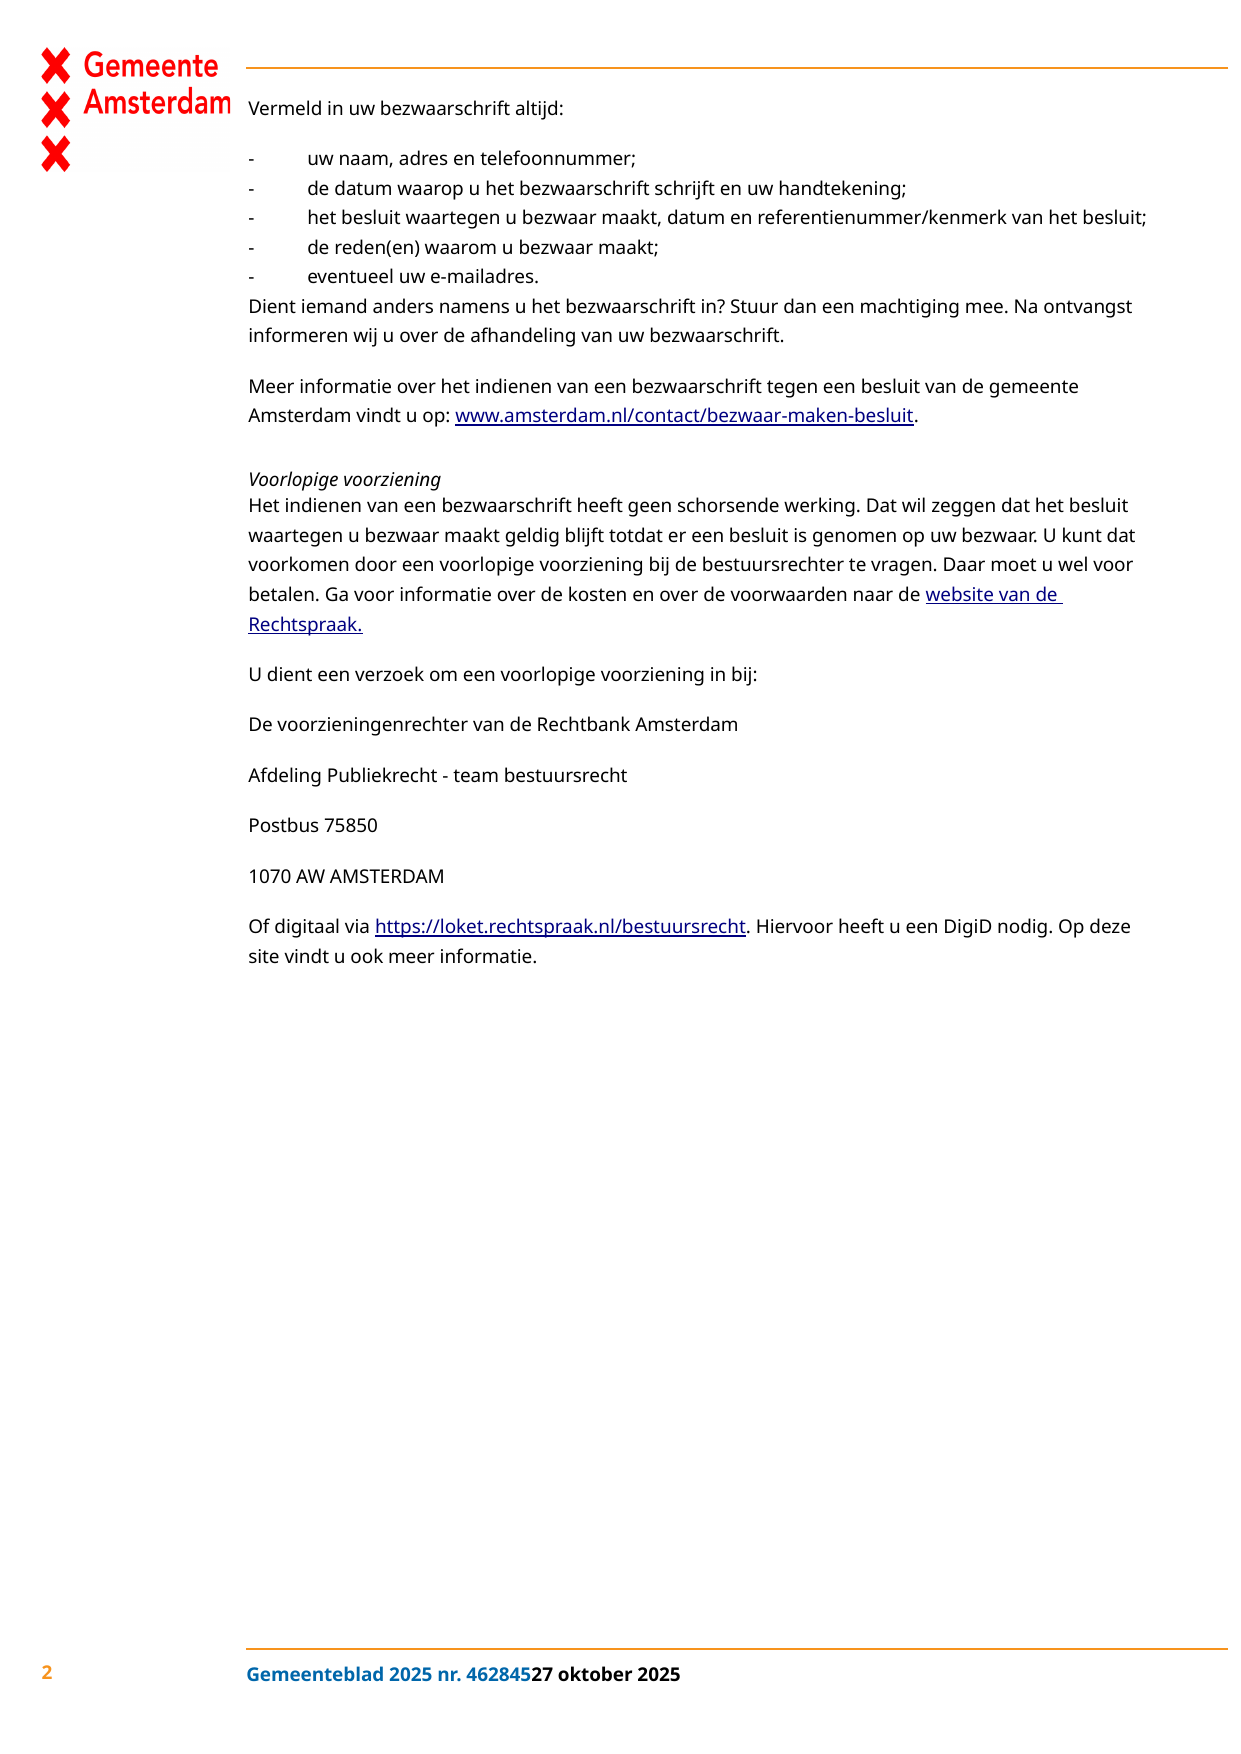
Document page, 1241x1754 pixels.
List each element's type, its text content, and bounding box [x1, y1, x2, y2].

text Het indienen van een bezwaarschrift heeft geen schorsende werking. Dat wil zeggen dat het besluit waartegen u bezwaar maakt geldig blijft totdat er een besluit is genomen op uw bezwaar. U kunt dat voorkomen door een voorlopige voorziening bij de bestuursrechter te vragen. Daar moet u wel voor betalen. Ga voor informatie over de kosten en over de voorwaarden naar de website van de Rechtspraak. [248, 492, 1152, 636]
picture [41, 47, 231, 172]
text 1070 AW AMSTERDAM [248, 863, 1152, 888]
text Voorlopige voorziening [248, 467, 1152, 492]
text Postbus 75850 [248, 812, 1152, 838]
text Dient iemand anders namens u het bezwaarschrift in? Stuur dan een machtiging mee. Na ontvangst informeren wij u over de afhandeling van uw bezwaarschrift. [248, 293, 1152, 348]
list eventueel uw e-mailadres. [248, 263, 1152, 289]
list uw naam, adres en telefoonnummer; [248, 145, 1152, 171]
list de datum waarop u het bezwaarschrift schrijft en uw handtekening; [248, 175, 1152, 201]
list het besluit waartegen u bezwaar maakt, datum en referentienummer/kenmerk van het besluit; [248, 204, 1152, 230]
text Vermeld in uw bezwaarschrift altijd: [248, 95, 1152, 121]
text Meer informatie over het indienen van een bezwaarschrift tegen een besluit van de gemeente Amsterdam vindt u op: www.amsterdam.nl/contact/bezwaar-maken-besluit. [248, 373, 1152, 428]
list de reden(en) waarom u bezwaar maakt; [248, 234, 1152, 260]
text Afdeling Publiekrecht - team bestuursrecht [248, 762, 1152, 788]
text Of digitaal via https://loket.rechtspraak.nl/bestuursrecht. Hiervoor heeft u een DigiD nodig. Op deze site vindt u ook meer informatie. [248, 913, 1152, 968]
text De voorzieningenrechter van de Rechtbank Amsterdam [248, 712, 1152, 737]
text U dient een verzoek om een voorlopige voorziening in bij: [248, 661, 1152, 687]
